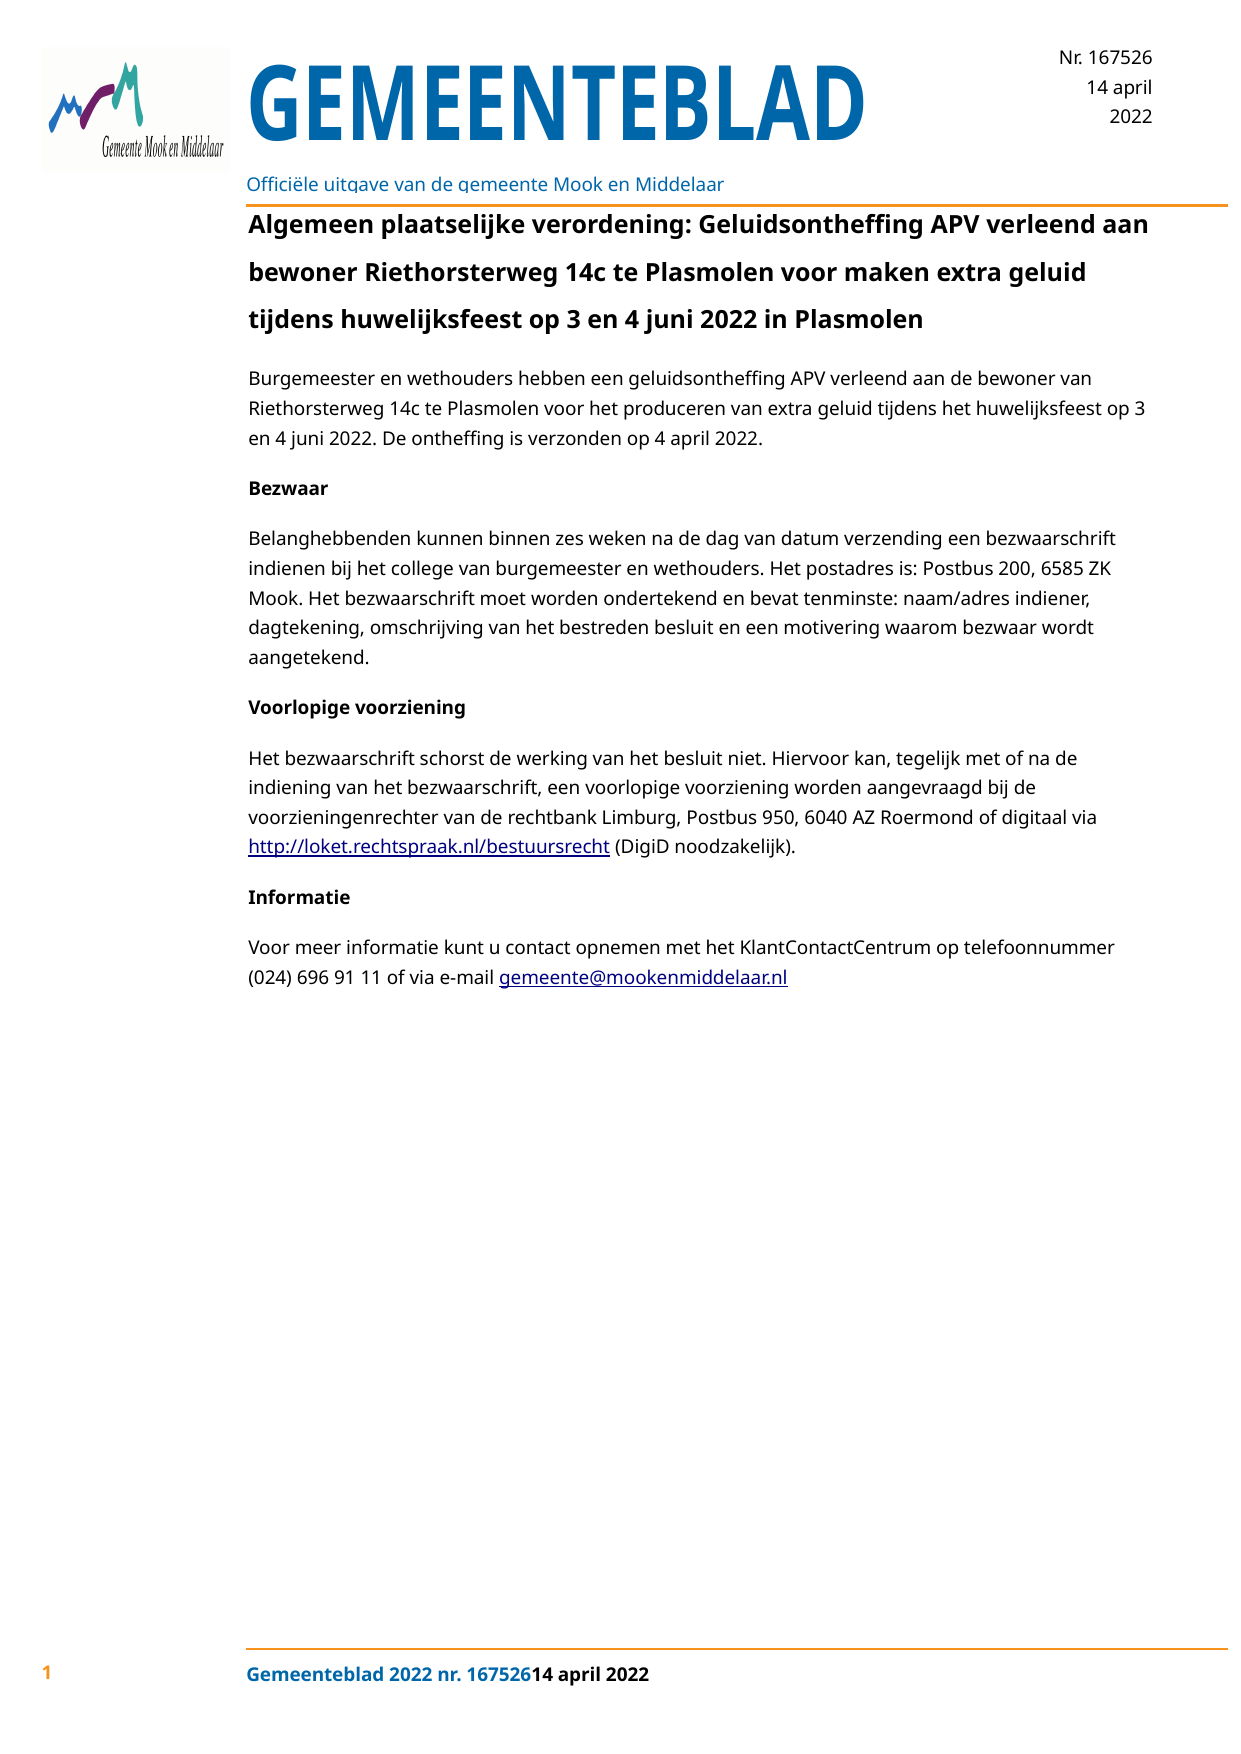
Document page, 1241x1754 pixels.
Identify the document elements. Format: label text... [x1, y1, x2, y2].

text Voorlopige voorziening [248, 694, 1152, 720]
text Het bezwaarschrift schorst de werking van het besluit niet. Hiervoor kan, tegelijk met of na de indiening van het bezwaarschrift, een voorlopige voorziening worden aangevraagd bij de voorzieningenrechter van de rechtbank Limburg, Postbus 950, 6040 AZ Roermond of digitaal via http://loket.rechtspraak.nl/bestuursrecht (DigiD noodzakelijk). [248, 745, 1152, 859]
text Informatie [248, 884, 1152, 909]
text Burgemeester en wethouders hebben een geluidsontheffing APV verleend aan de bewoner van Riethorsterweg 14c te Plasmolen voor het produceren van extra geluid tijdens het huwelijksfeest op 3 en 4 juni 2022. De ontheffing is verzonden op 4 april 2022. [248, 366, 1152, 450]
picture [41, 47, 231, 172]
text Belanghebbenden kunnen binnen zes weken na de dag van datum verzending een bezwaarschrift indienen bij het college van burgemeester en wethouders. Het postadres is: Postbus 200, 6585 ZK Mook. Het bezwaarschrift moet worden ondertekend en bevat tenminste: naam/adres indiener, dagtekening, omschrijving van het bestreden besluit en een motivering waarom bezwaar wordt aangetekend. [248, 526, 1152, 669]
text Voor meer informatie kunt u contact opnemen met het KlantContactCentrum op telefoonnummer (024) 696 91 11 of via e-mail gemeente@mookenmiddelaar.nl [248, 934, 1152, 989]
text Bezwaar [248, 475, 1152, 501]
text Algemeen plaatselijke verordening: Geluidsontheffing APV verleend aan bewoner Riethorsterweg 14c te Plasmolen voor maken extra geluid tijdens huwelijksfeest op 3 en 4 juni 2022 in Plasmolen [248, 207, 1152, 336]
